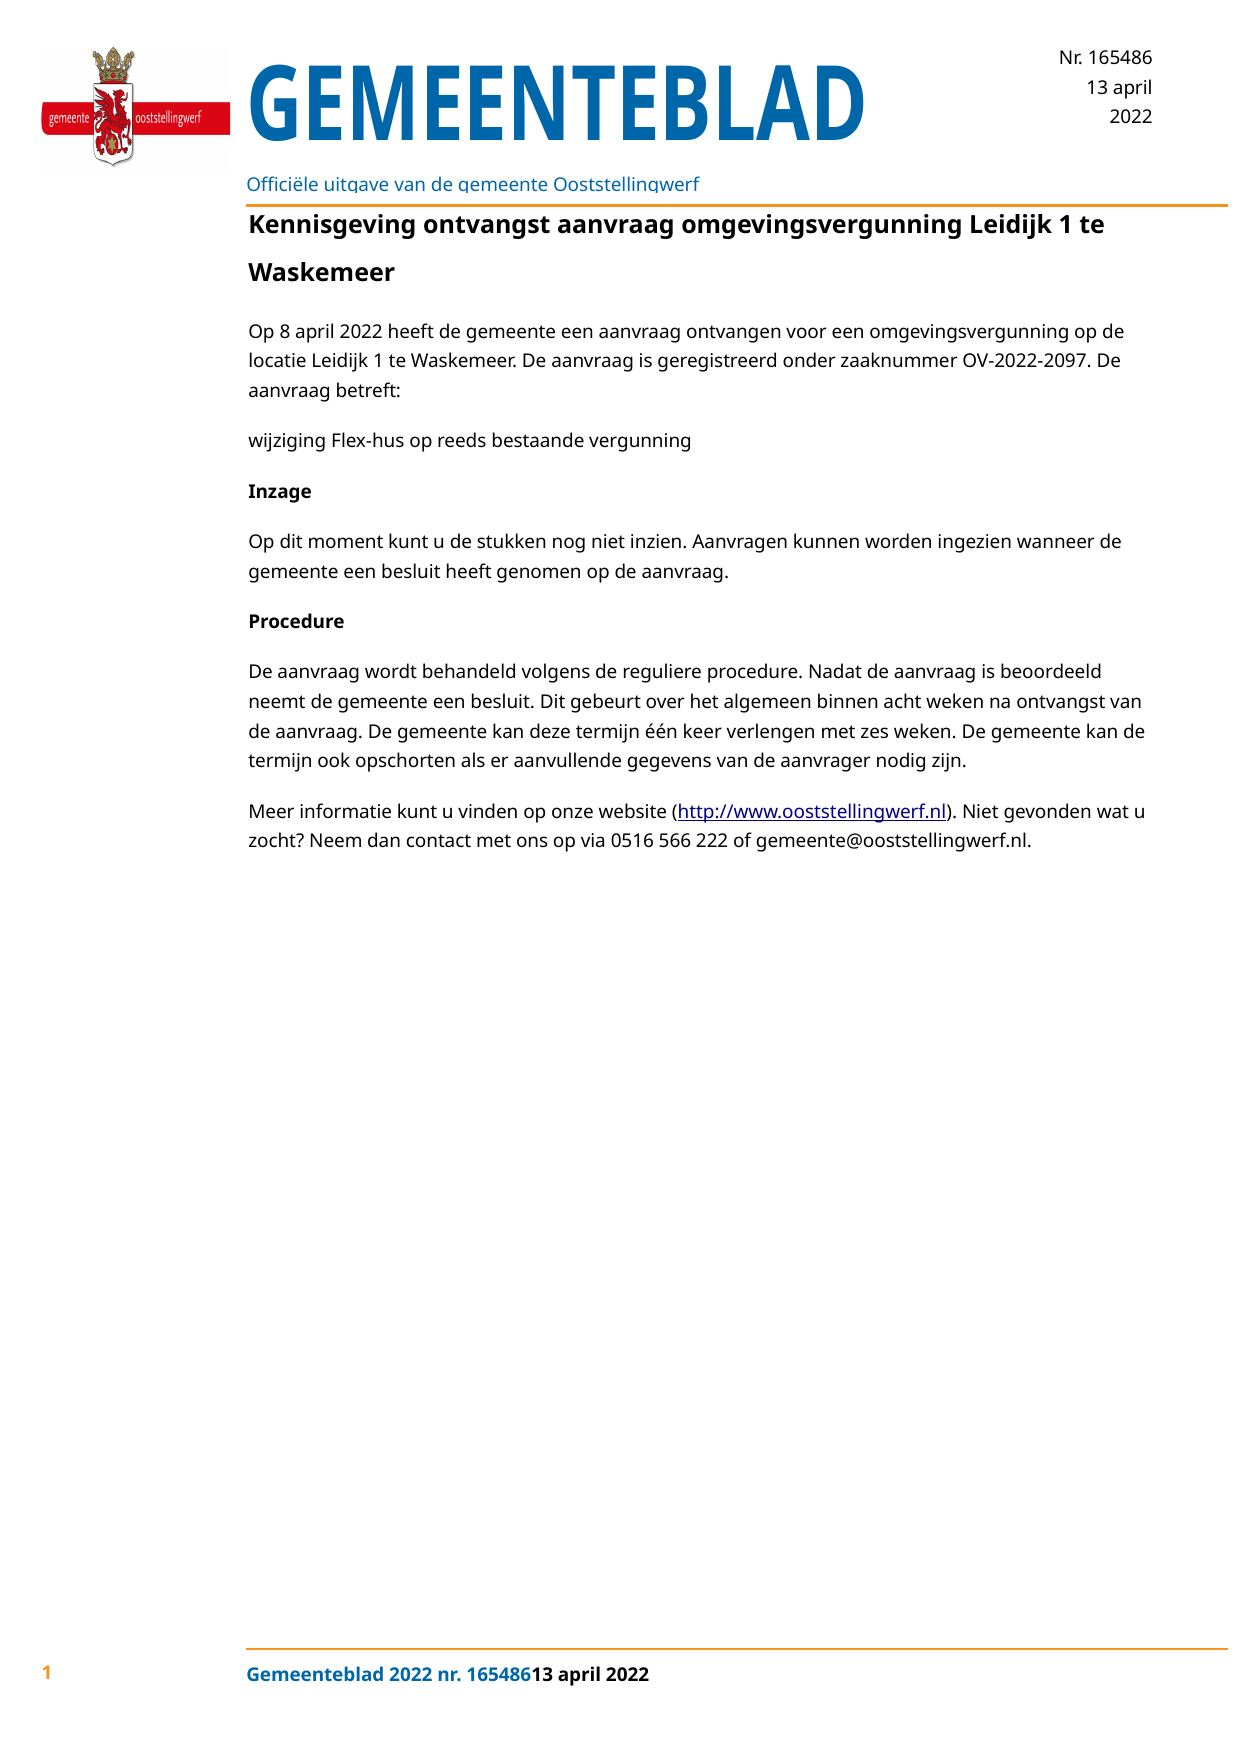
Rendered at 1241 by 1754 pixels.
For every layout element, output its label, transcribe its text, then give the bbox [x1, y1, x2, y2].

text Procedure [248, 608, 1152, 634]
text Meer informatie kunt u vinden op onze website (http://www.ooststellingwerf.nl). Niet gevonden wat u zocht? Neem dan contact met ons op via 0516 566 222 of gemeente@ooststellingwerf.nl. [248, 798, 1152, 853]
picture [41, 47, 231, 172]
text wijziging Flex-hus op reeds bestaande vergunning [248, 427, 1152, 453]
text Kennisgeving ontvangst aanvraag omgevingsvergunning Leidijk 1 te Waskemeer [248, 207, 1152, 288]
text Inzage [248, 478, 1152, 504]
text Op 8 april 2022 heeft de gemeente een aanvraag ontvangen voor een omgevingsvergunning op de locatie Leidijk 1 te Waskemeer. De aanvraag is geregistreerd onder zaaknummer OV-2022-2097. De aanvraag betreft: [248, 318, 1152, 403]
text Op dit moment kunt u de stukken nog niet inzien. Aanvragen kunnen worden ingezien wanneer de gemeente een besluit heeft genomen op de aanvraag. [248, 528, 1152, 584]
text De aanvraag wordt behandeld volgens de reguliere procedure. Nadat de aanvraag is beoordeeld neemt de gemeente een besluit. Dit gebeurt over het algemeen binnen acht weken na ontvangst van de aanvraag. De gemeente kan deze termijn één keer verlengen met zes weken. De gemeente kan de termijn ook opschorten als er aanvullende gegevens van de aanvrager nodig zijn. [248, 659, 1152, 773]
